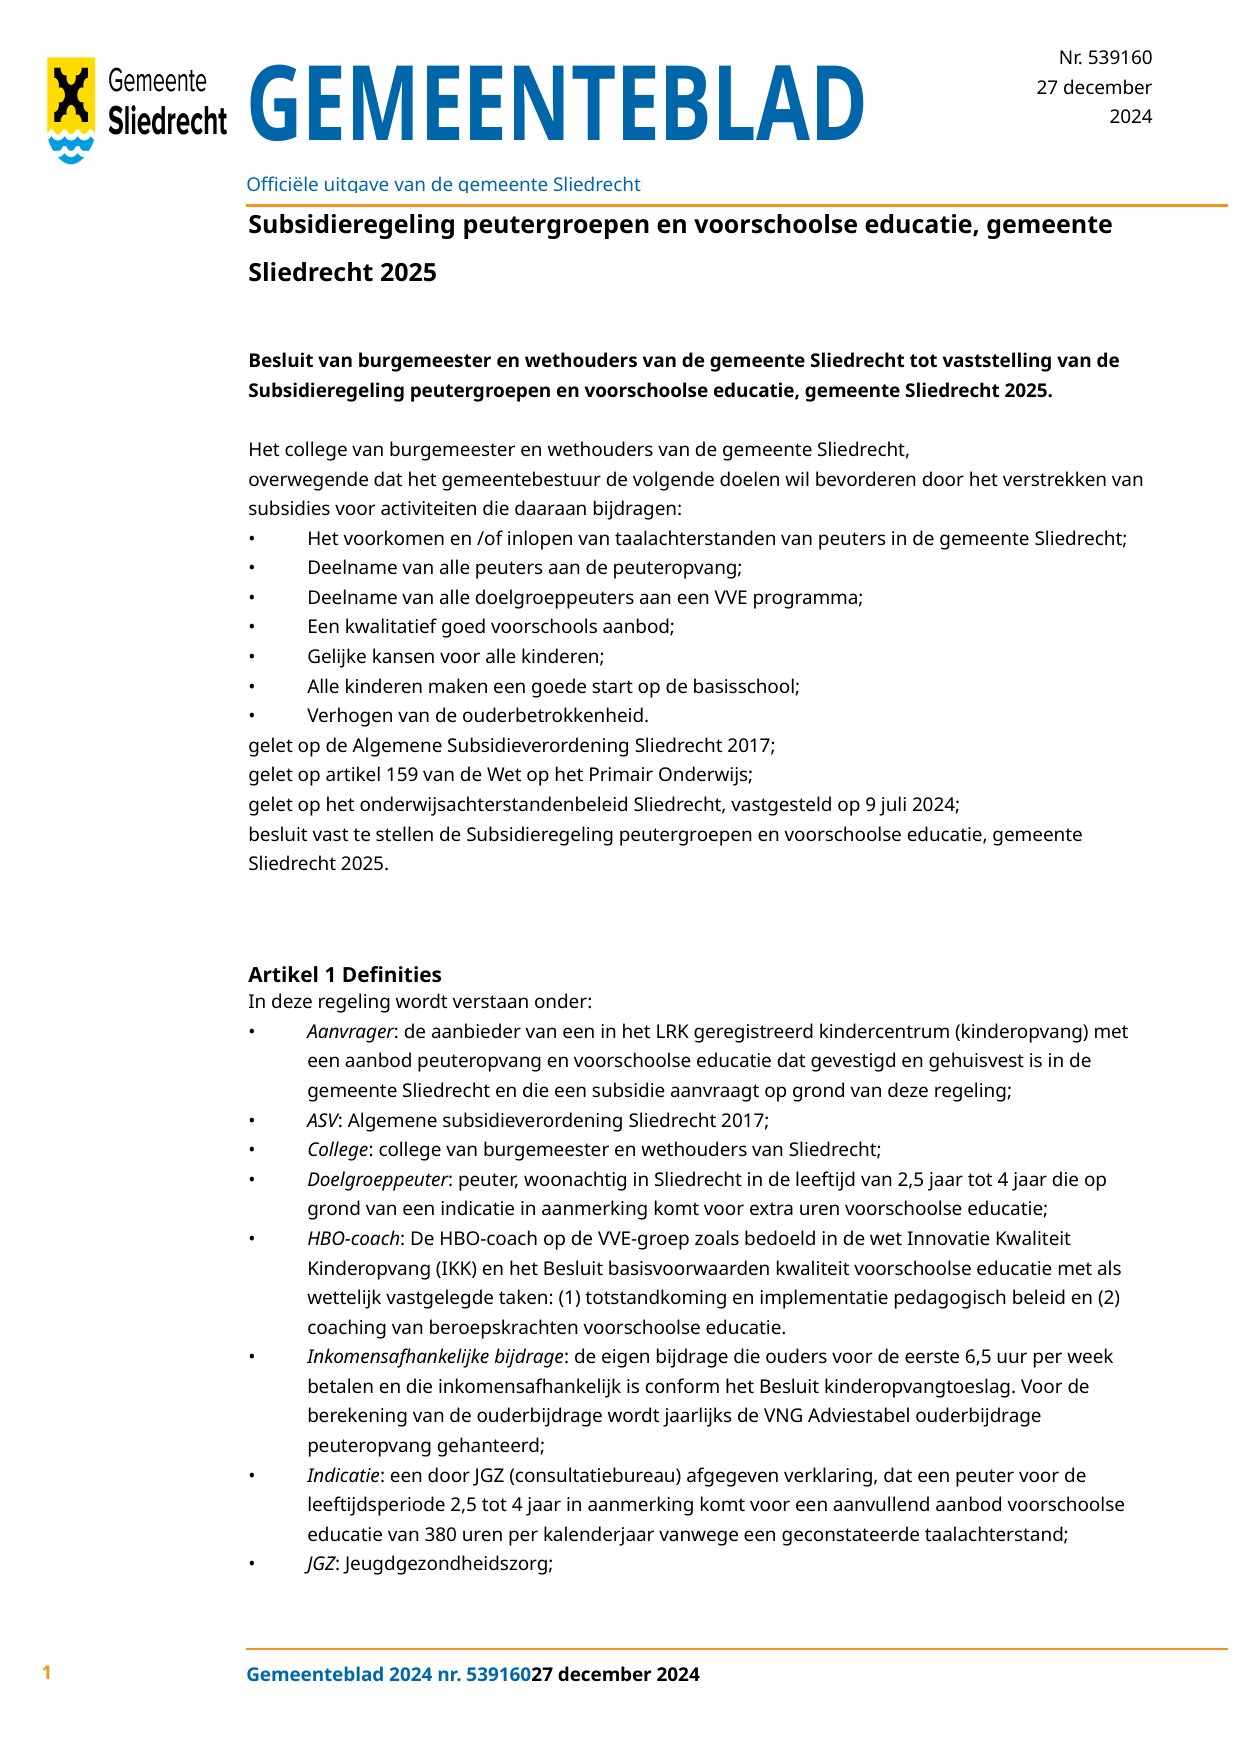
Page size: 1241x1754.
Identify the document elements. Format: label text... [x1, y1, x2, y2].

text gelet op artikel 159 van de Wet op het Primair Onderwijs; [248, 762, 1152, 787]
picture [41, 47, 231, 172]
list Deelname van alle peuters aan de peuteropvang; [248, 554, 1152, 580]
list Verhogen van de ouderbetrokkenheid. [248, 702, 1152, 728]
list ASV: Algemene subsidieverordening Sliedrecht 2017; [248, 1107, 1152, 1132]
list Aanvrager: de aanbieder van een in het LRK geregistreerd kindercentrum (kinderopvang) met een aanbod peuteropvang en voorschoolse educatie dat gevestigd en gehuisvest is in de gemeente Sliedrecht en die een subsidie aanvraagt op grond van deze regeling; [248, 1018, 1152, 1103]
list Doelgroeppeuter: peuter, woonachtig in Sliedrecht in de leeftijd van 2,5 jaar tot 4 jaar die op grond van een indicatie in aanmerking komt voor extra uren voorschoolse educatie; [248, 1166, 1152, 1221]
list Gelijke kansen voor alle kinderen; [248, 643, 1152, 669]
text Artikel 1 Definities [248, 960, 1152, 988]
list JGZ: Jeugdgezondheidszorg; [248, 1551, 1152, 1576]
text gelet op de Algemene Subsidieverordening Sliedrecht 2017; [248, 732, 1152, 758]
list Het voorkomen en /of inlopen van taalachterstanden van peuters in de gemeente Sliedrecht; [248, 525, 1152, 551]
list Een kwalitatief goed voorschools aanbod; [248, 614, 1152, 639]
list Indicatie: een door JGZ (consultatiebureau) afgegeven verklaring, dat een peuter voor de leeftijdsperiode 2,5 tot 4 jaar in aanmerking komt voor een aanvullend aanbod voorschoolse educatie van 380 uren per kalenderjaar vanwege een geconstateerde taalachterstand; [248, 1462, 1152, 1547]
text Besluit van burgemeester en wethouders van de gemeente Sliedrecht tot vaststelling van de Subsidieregeling peutergroepen en voorschoolse educatie, gemeente Sliedrecht 2025. [248, 347, 1152, 403]
list Deelname van alle doelgroeppeuters aan een VVE programma; [248, 584, 1152, 610]
list College: college van burgemeester en wethouders van Sliedrecht; [248, 1136, 1152, 1162]
list Inkomensafhankelijke bijdrage: de eigen bijdrage die ouders voor de eerste 6,5 uur per week betalen en die inkomensafhankelijk is conform het Besluit kinderopvangtoeslag. Voor de berekening van de ouderbijdrage wordt jaarlijks de VNG Adviestabel ouderbijdrage peuteropvang gehanteerd; [248, 1343, 1152, 1458]
list Alle kinderen maken een goede start op de basisschool; [248, 673, 1152, 699]
text Subsidieregeling peutergroepen en voorschoolse educatie, gemeente Sliedrecht 2025 [248, 207, 1152, 288]
text besluit vast te stellen de Subsidieregeling peutergroepen en voorschoolse educatie, gemeente Sliedrecht 2025. [248, 821, 1152, 876]
text overwegende dat het gemeentebestuur de volgende doelen wil bevorderen door het verstrekken van subsidies voor activiteiten die daaraan bijdragen: [248, 466, 1152, 521]
text Het college van burgemeester en wethouders van de gemeente Sliedrecht, [248, 436, 1152, 462]
text gelet op het onderwijsachterstandenbeleid Sliedrecht, vastgesteld op 9 juli 2024; [248, 791, 1152, 817]
text In deze regeling wordt verstaan onder: [248, 988, 1152, 1014]
list HBO-coach: De HBO-coach op de VVE-groep zoals bedoeld in de wet Innovatie Kwaliteit Kinderopvang (IKK) en het Besluit basisvoorwaarden kwaliteit voorschoolse educatie met als wettelijk vastgelegde taken: (1) totstandkoming en implementatie pedagogisch beleid en (2) coaching van beroepskrachten voorschoolse educatie. [248, 1225, 1152, 1339]
